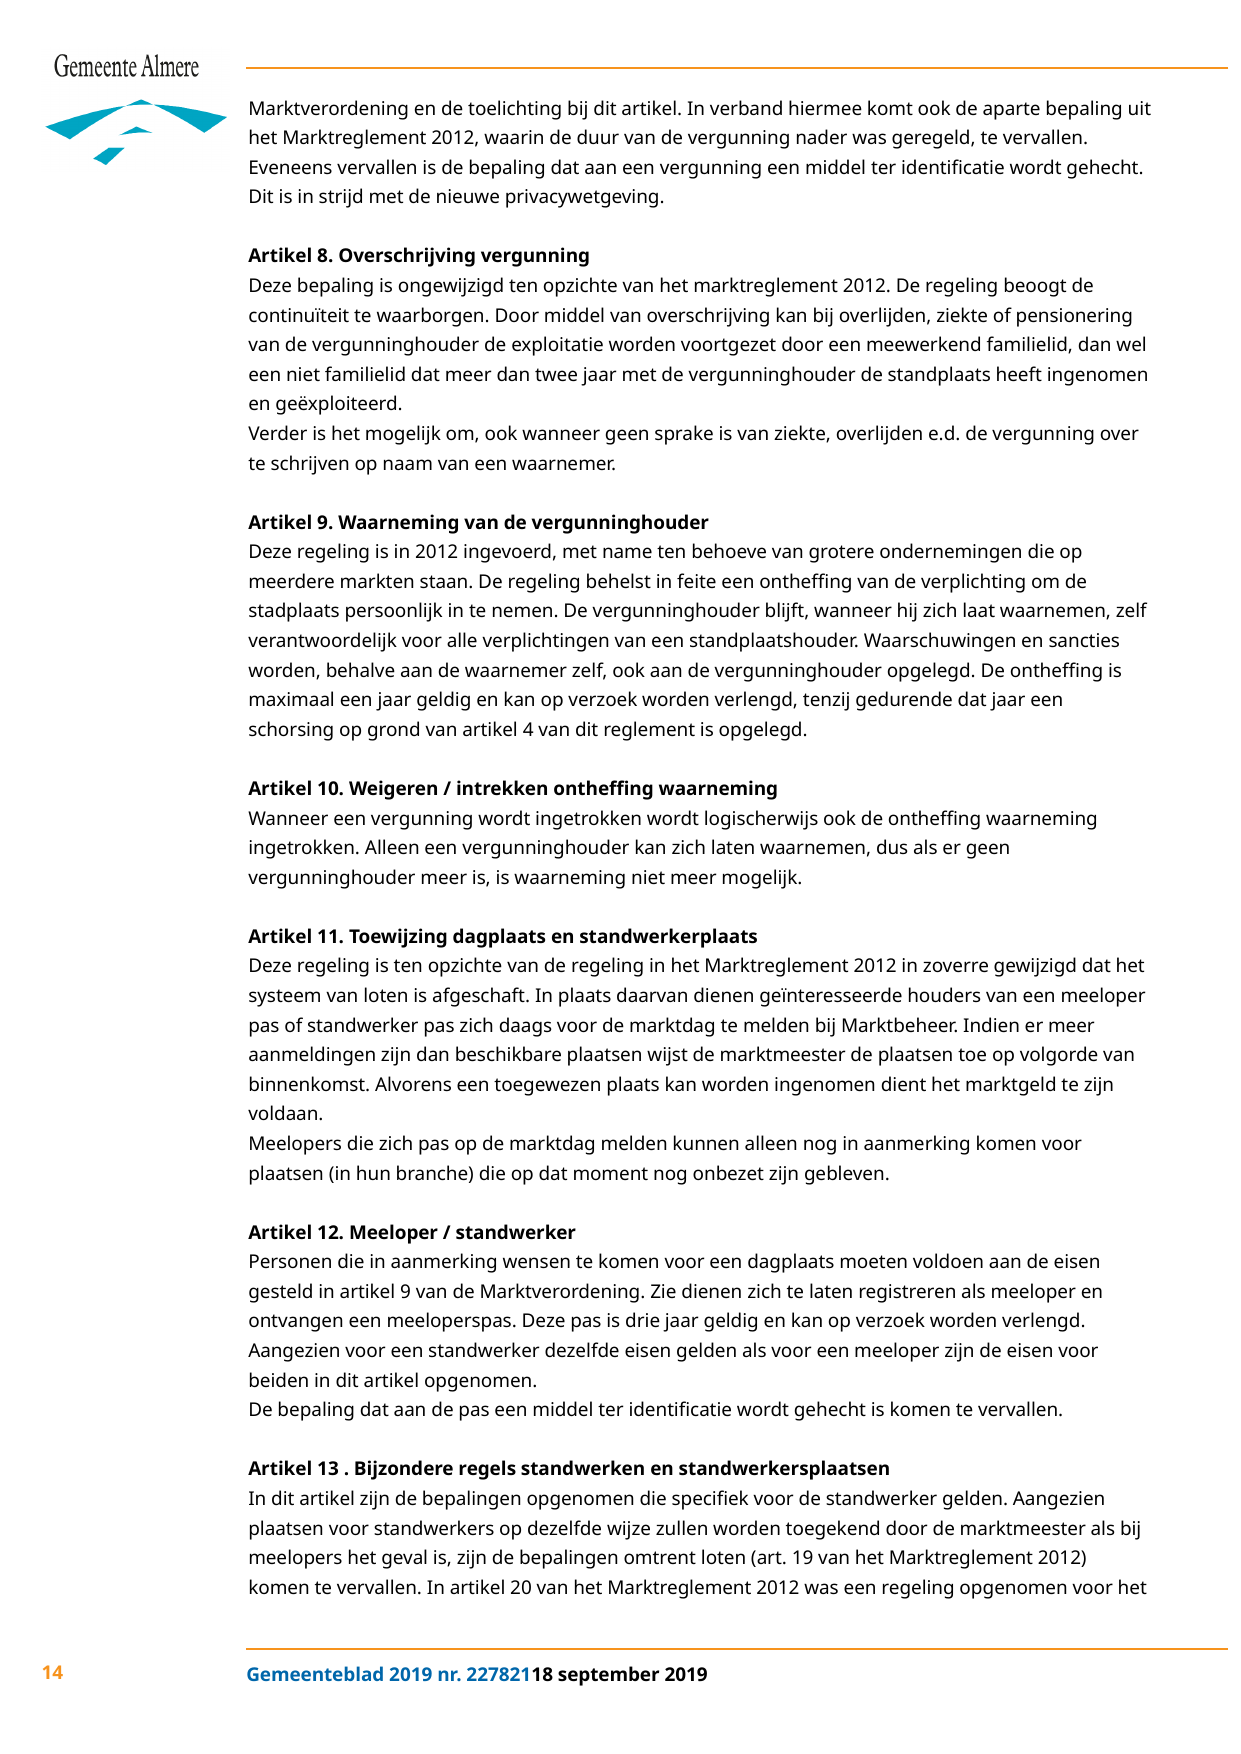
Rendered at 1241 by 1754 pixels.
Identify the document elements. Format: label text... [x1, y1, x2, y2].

text Artikel 11. Toewijzing dagplaats en standwerkerplaats [248, 923, 1152, 949]
text Deze regeling is in 2012 ingevoerd, met name ten behoeve van grotere ondernemingen die op meerdere markten staan. De regeling behelst in feite een ontheffing van de verplichting om de stadplaats persoonlijk in te nemen. De vergunninghouder blijft, wanneer hij zich laat waarnemen, zelf verantwoordelijk voor alle verplichtingen van een standplaatshouder. Waarschuwingen en sancties worden, behalve aan de waarnemer zelf, ook aan de vergunninghouder opgelegd. De ontheffing is maximaal een jaar geldig en kan op verzoek worden verlengd, tenzij gedurende dat jaar een schorsing op grond van artikel 4 van dit reglement is opgelegd. [248, 538, 1152, 742]
text In dit artikel zijn de bepalingen opgenomen die specifiek voor de standwerker gelden. Aangezien plaatsen voor standwerkers op dezelfde wijze zullen worden toegekend door de marktmeester als bij meelopers het geval is, zijn de bepalingen omtrent loten (art. 19 van het Marktreglement 2012) komen te vervallen. In artikel 20 van het Marktreglement 2012 was een regeling opgenomen voor het [248, 1485, 1152, 1600]
text De bepaling dat aan de pas een middel ter identificatie wordt gehecht is komen te vervallen. [248, 1396, 1152, 1422]
text Artikel 10. Weigeren / intrekken ontheffing waarneming [248, 775, 1152, 801]
picture [41, 47, 231, 172]
text Personen die in aanmerking wensen te komen voor een dagplaats moeten voldoen aan de eisen gesteld in artikel 9 van de Marktverordening. Zie dienen zich te laten registreren als meeloper en ontvangen een meeloperspas. Deze pas is drie jaar geldig en kan op verzoek worden verlengd. [248, 1248, 1152, 1333]
text Artikel 8. Overschrijving vergunning [248, 243, 1152, 268]
text Artikel 9. Waarneming van de vergunninghouder [248, 509, 1152, 535]
text Meelopers die zich pas op de marktdag melden kunnen alleen nog in aanmerking komen voor plaatsen (in hun branche) die op dat moment nog onbezet zijn gebleven. [248, 1130, 1152, 1186]
text Eveneens vervallen is de bepaling dat aan een vergunning een middel ter identificatie wordt gehecht. Dit is in strijd met de nieuwe privacywetgeving. [248, 154, 1152, 209]
text Aangezien voor een standwerker dezelfde eisen gelden als voor een meeloper zijn de eisen voor beiden in dit artikel opgenomen. [248, 1337, 1152, 1393]
text Artikel 13 . Bijzondere regels standwerken en standwerkersplaatsen [248, 1456, 1152, 1481]
text Marktverordening en de toelichting bij dit artikel. In verband hiermee komt ook de aparte bepaling uit het Marktreglement 2012, waarin de duur van de vergunning nader was geregeld, te vervallen. [248, 95, 1152, 150]
text Deze regeling is ten opzichte van de regeling in het Marktreglement 2012 in zoverre gewijzigd dat het systeem van loten is afgeschaft. In plaats daarvan dienen geïnteresseerde houders van een meeloper pas of standwerker pas zich daags voor de marktdag te melden bij Marktbeheer. Indien er meer aanmeldingen zijn dan beschikbare plaatsen wijst de marktmeester de plaatsen toe op volgorde van binnenkomst. Alvorens een toegewezen plaats kan worden ingenomen dient het marktgeld te zijn voldaan. [248, 953, 1152, 1126]
text Artikel 12. Meeloper / standwerker [248, 1219, 1152, 1245]
text Wanneer een vergunning wordt ingetrokken wordt logischerwijs ook de ontheffing waarneming ingetrokken. Alleen een vergunninghouder kan zich laten waarnemen, dus als er geen vergunninghouder meer is, is waarneming niet meer mogelijk. [248, 805, 1152, 890]
text Deze bepaling is ongewijzigd ten opzichte van het marktreglement 2012. De regeling beoogt de continuïteit te waarborgen. Door middel van overschrijving kan bij overlijden, ziekte of pensionering van de vergunninghouder de exploitatie worden voortgezet door een meewerkend familielid, dan wel een niet familielid dat meer dan twee jaar met de vergunninghouder de standplaats heeft ingenomen en geëxploiteerd. [248, 272, 1152, 416]
text Verder is het mogelijk om, ook wanneer geen sprake is van ziekte, overlijden e.d. de vergunning over te schrijven op naam van een waarnemer. [248, 420, 1152, 476]
